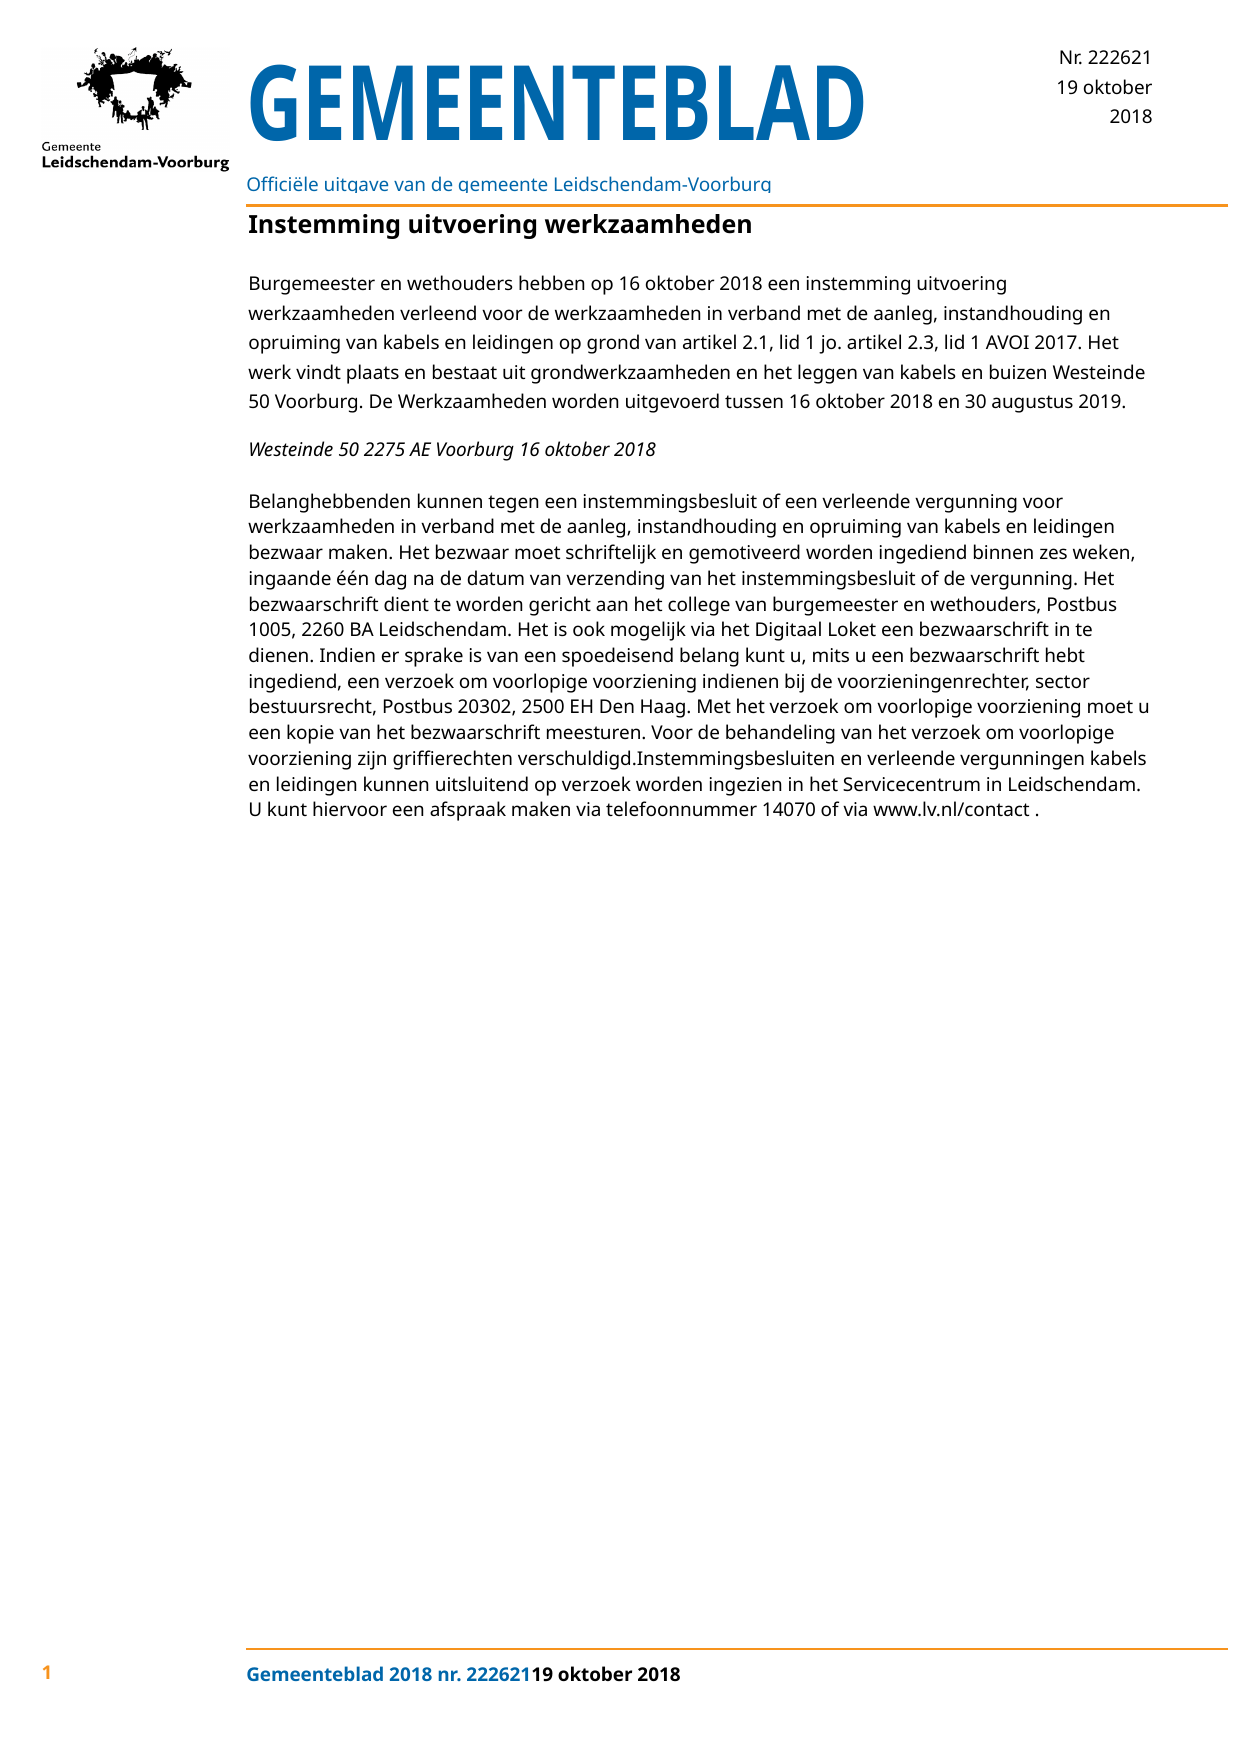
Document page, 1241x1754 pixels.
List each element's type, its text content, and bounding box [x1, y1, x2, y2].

picture [41, 47, 231, 172]
text Burgemeester en wethouders hebben op 16 oktober 2018 een instemming uitvoering werkzaamheden verleend voor de werkzaamheden in verband met de aanleg, instandhouding en opruiming van kabels en leidingen op grond van artikel 2.1, lid 1 jo. artikel 2.3, lid 1 AVOI 2017. Het werk vindt plaats en bestaat uit grondwerkzaamheden en het leggen van kabels en buizen Westeinde 50 Voorburg. De Werkzaamheden worden uitgevoerd tussen 16 oktober 2018 en 30 augustus 2019. [248, 270, 1152, 414]
text Belanghebbenden kunnen tegen een instemmingsbesluit of een verleende vergunning voor werkzaamheden in verband met de aanleg, instandhouding en opruiming van kabels en leidingen bezwaar maken. Het bezwaar moet schriftelijk en gemotiveerd worden ingediend binnen zes weken, ingaande één dag na de datum van verzending van het instemmingsbesluit of de vergunning. Het bezwaarschrift dient te worden gericht aan het college van burgemeester en wethouders, Postbus 1005, 2260 BA Leidschendam. Het is ook mogelijk via het Digitaal Loket een bezwaarschrift in te dienen. Indien er sprake is van een spoedeisend belang kunt u, mits u een bezwaarschrift hebt ingediend, een verzoek om voorlopige voorziening indienen bij de voorzieningenrechter, sector bestuursrecht, Postbus 20302, 2500 EH Den Haag. Met het verzoek om voorlopige voorziening moet u een kopie van het bezwaarschrift meesturen. Voor de behandeling van het verzoek om voorlopige voorziening zijn griffierechten verschuldigd.Instemmingsbesluiten en verleende vergunningen kabels en leidingen kunnen uitsluitend op verzoek worden ingezien in het Servicecentrum in Leidschendam. U kunt hiervoor een afspraak maken via telefoonnummer 14070 of via www.lv.nl/contact . [248, 488, 1152, 822]
text Instemming uitvoering werkzaamheden [248, 207, 1152, 241]
text Westeinde 50 2275 AE Voorburg 16 oktober 2018 [248, 436, 1152, 462]
